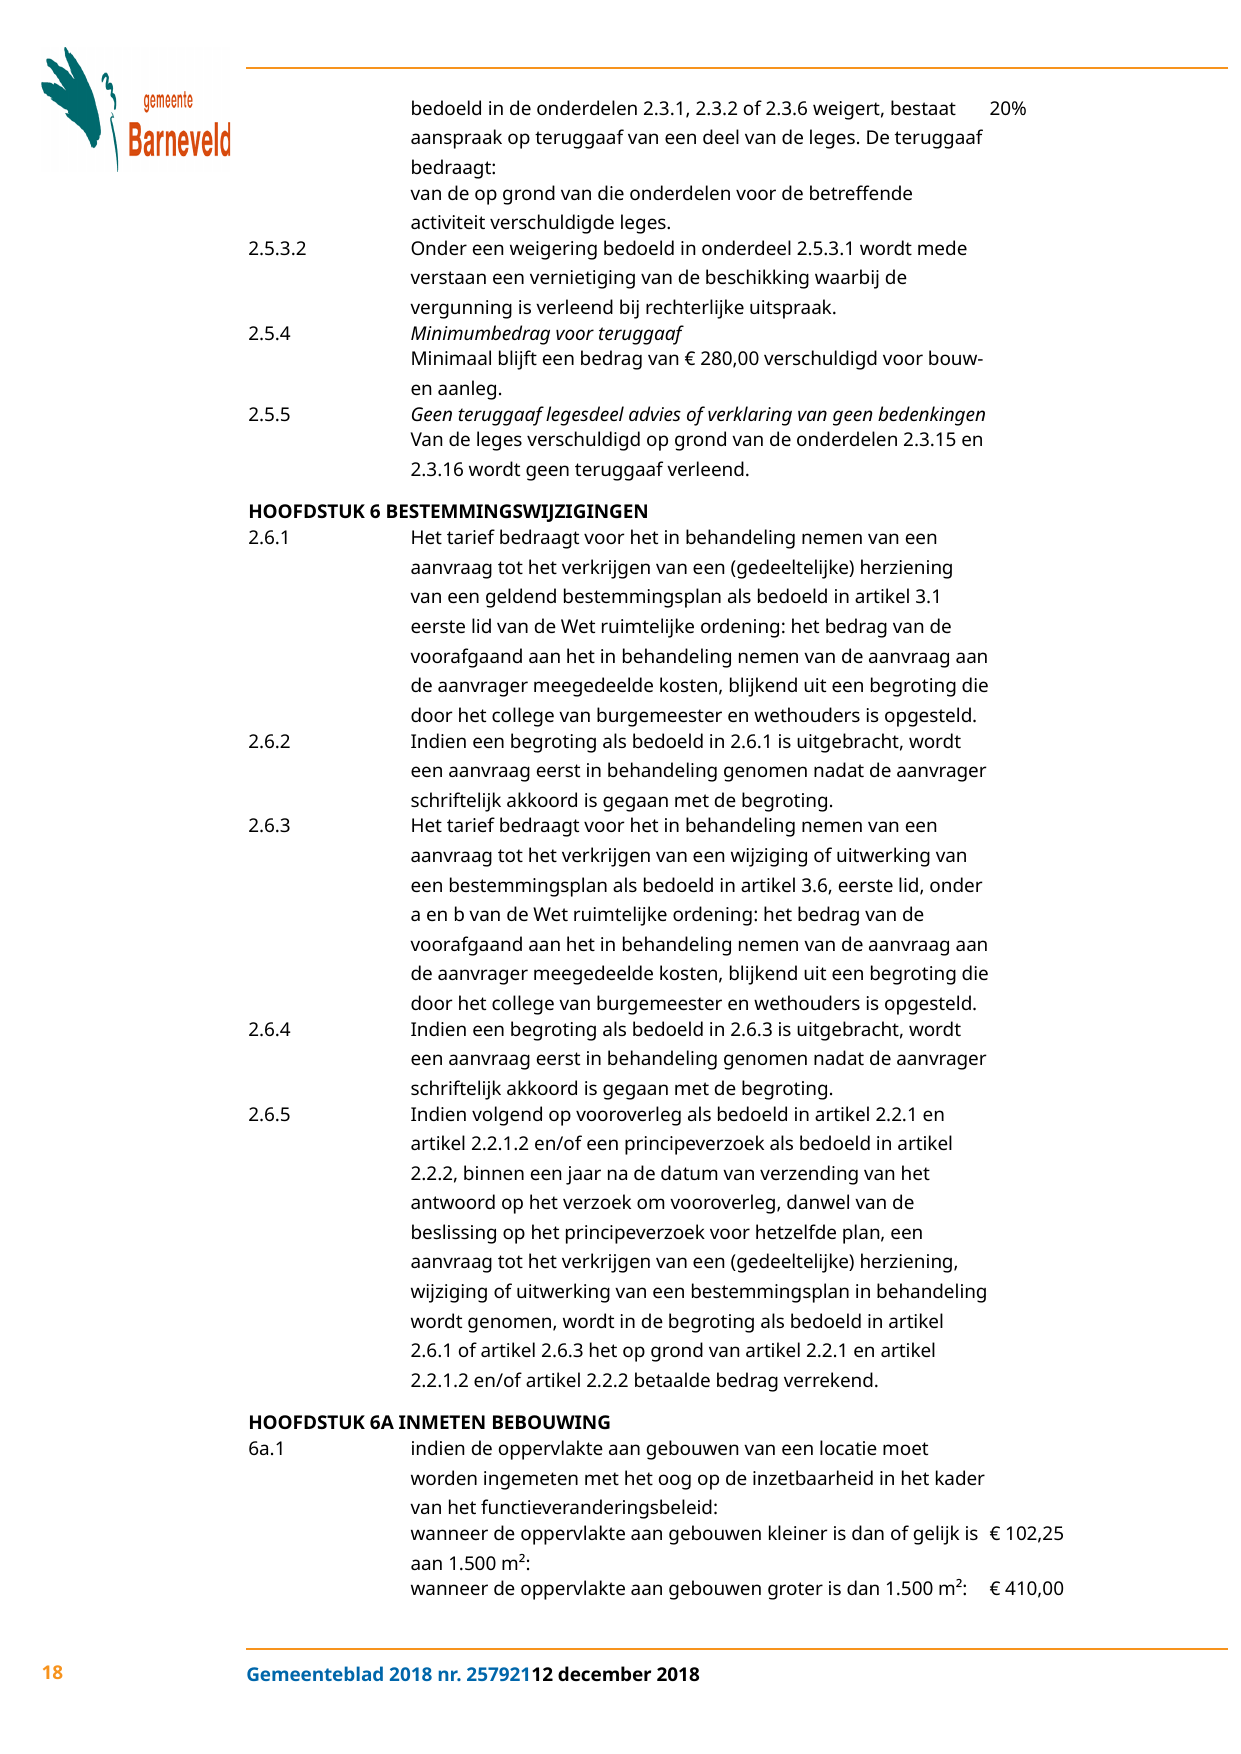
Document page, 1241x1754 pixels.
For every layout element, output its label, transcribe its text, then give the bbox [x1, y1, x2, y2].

table_cell 2.6.5 [248, 1101, 410, 1393]
table_cell [248, 1520, 410, 1576]
table_cell [248, 180, 410, 235]
table_cell [248, 1576, 410, 1601]
table_header 6a.1 [248, 1435, 410, 1520]
table_header [989, 1435, 1152, 1520]
table_header Het tarief bedraagt voor het in behandeling nemen van een aanvraag tot het verkrijgen van een (gedeeltelijke) herziening van een geldend bestemmingsplan als bedoeld in artikel 3.1 eerste lid van de Wet ruimtelijke ordening: het bedrag van de voorafgaand aan het in behandeling nemen van de aanvraag aan de aanvrager meegedeelde kosten, blijkend uit een begroting die door het college van burgemeester en wethouders is opgesteld. [410, 525, 989, 728]
table_cell 2.5.5 [248, 401, 410, 427]
table_cell 2.5.3.2 [248, 235, 410, 320]
table_cell [989, 320, 1152, 346]
picture [41, 47, 231, 172]
text HOOFDSTUK 6 BESTEMMINGSWIJZIGINGEN [248, 499, 1152, 524]
table_cell [248, 346, 410, 401]
table_cell Minimaal blijft een bedrag van € 280,00 verschuldigd voor bouw- en aanleg. [410, 346, 989, 401]
table_cell bedoeld in de onderdelen 2.3.1, 2.3.2 of 2.3.6 weigert, bestaat aanspraak op teruggaaf van een deel van de leges. De teruggaaf bedraagt: [410, 95, 989, 180]
table_header [989, 525, 1152, 728]
table_header 2.6.1 [248, 525, 410, 728]
table_cell [989, 728, 1152, 813]
table_cell [989, 1101, 1152, 1393]
table_cell Onder een weigering bedoeld in onderdeel 2.5.3.1 wordt mede verstaan een vernietiging van de beschikking waarbij de vergunning is verleend bij rechterlijke uitspraak. [410, 235, 989, 320]
table_cell € 410,00 [989, 1576, 1152, 1601]
table_cell 20% [989, 95, 1152, 180]
table_cell Indien een begroting als bedoeld in 2.6.3 is uitgebracht, wordt een aanvraag eerst in behandeling genomen nadat de aanvrager schriftelijk akkoord is gegaan met de begroting. [410, 1016, 989, 1101]
table_cell 2.5.4 [248, 320, 410, 346]
table_cell 2.6.3 [248, 813, 410, 1016]
table_cell [989, 427, 1152, 482]
table_cell van de op grond van die onderdelen voor de betreffende activiteit verschuldigde leges. [410, 180, 989, 235]
table_header indien de oppervlakte aan gebouwen van een locatie moet worden ingemeten met het oog op de inzetbaarheid in het kader van het functieveranderingsbeleid: [410, 1435, 989, 1520]
text HOOFDSTUK 6A INMETEN BEBOUWING [248, 1409, 1152, 1435]
table_cell 2.6.2 [248, 728, 410, 813]
table_cell [989, 180, 1152, 235]
table_cell Het tarief bedraagt voor het in behandeling nemen van een aanvraag tot het verkrijgen van een wijziging of uitwerking van een bestemmingsplan als bedoeld in artikel 3.6, eerste lid, onder a en b van de Wet ruimtelijke ordening: het bedrag van de voorafgaand aan het in behandeling nemen van de aanvraag aan de aanvrager meegedeelde kosten, blijkend uit een begroting die door het college van burgemeester en wethouders is opgesteld. [410, 813, 989, 1016]
table_cell [989, 813, 1152, 1016]
table_cell Minimumbedrag voor teruggaaf [410, 320, 989, 346]
table_cell [248, 95, 410, 180]
table_cell Geen teruggaaf legesdeel advies of verklaring van geen bedenkingen [410, 401, 989, 427]
table_cell [989, 235, 1152, 320]
table_cell Indien een begroting als bedoeld in 2.6.1 is uitgebracht, wordt een aanvraag eerst in behandeling genomen nadat de aanvrager schriftelijk akkoord is gegaan met de begroting. [410, 728, 989, 813]
table_cell Van de leges verschuldigd op grond van de onderdelen 2.3.15 en 2.3.16 wordt geen teruggaaf verleend. [410, 427, 989, 482]
table_cell [989, 346, 1152, 401]
table_cell € 102,25 [989, 1520, 1152, 1576]
table_cell wanneer de oppervlakte aan gebouwen kleiner is dan of gelijk is aan 1.500 m²: [410, 1520, 989, 1576]
table_cell [248, 427, 410, 482]
table_cell [989, 1016, 1152, 1101]
table_cell [989, 401, 1152, 427]
table_cell Indien volgend op vooroverleg als bedoeld in artikel 2.2.1 en artikel 2.2.1.2 en/of een principeverzoek als bedoeld in artikel 2.2.2, binnen een jaar na de datum van verzending van het antwoord op het verzoek om vooroverleg, danwel van de beslissing op het principeverzoek voor hetzelfde plan, een aanvraag tot het verkrijgen van een (gedeeltelijke) herziening, wijziging of uitwerking van een bestemmingsplan in behandeling wordt genomen, wordt in de begroting als bedoeld in artikel 2.6.1 of artikel 2.6.3 het op grond van artikel 2.2.1 en artikel 2.2.1.2 en/of artikel 2.2.2 betaalde bedrag verrekend. [410, 1101, 989, 1393]
table_cell 2.6.4 [248, 1016, 410, 1101]
table_cell wanneer de oppervlakte aan gebouwen groter is dan 1.500 m²: [410, 1576, 989, 1601]
